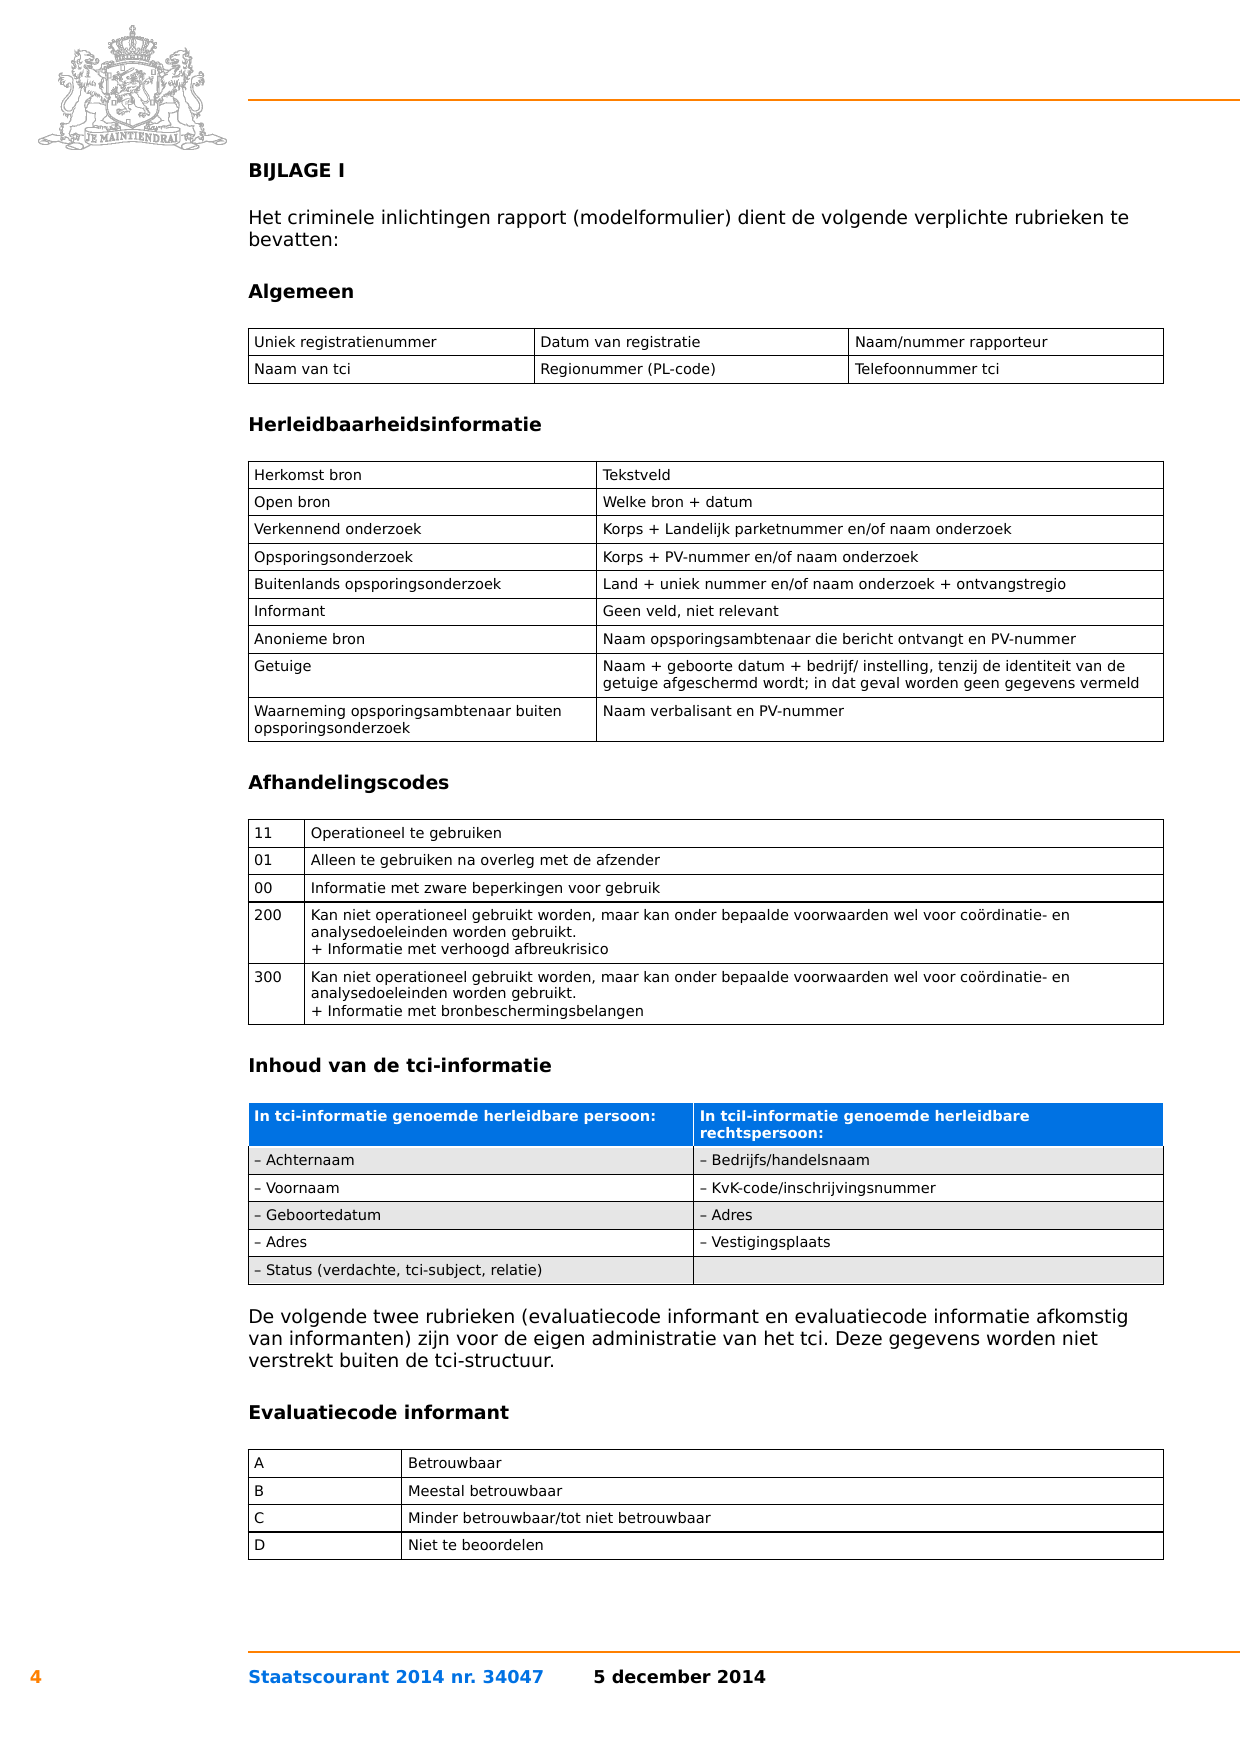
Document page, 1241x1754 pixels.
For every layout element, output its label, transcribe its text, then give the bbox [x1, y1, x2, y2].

table_cell Kan niet operationeel gebruikt worden, maar kan onder bepaalde voorwaarden wel voor coördinatie- en analysedoeleinden worden gebruikt. + Informatie met bronbeschermingsbelangen [305, 964, 1163, 1024]
table_cell Waarneming opsporingsambtenaar buiten opsporingsonderzoek [249, 698, 596, 741]
table_cell – Status (verdachte, tci-subject, relatie) [249, 1257, 693, 1283]
text De volgende twee rubrieken (evaluatiecode informant en evaluatiecode informatie afkomstig van informanten) zijn voor de eigen administratie van het tci. Deze gegevens worden niet verstrekt buiten de tci-structuur. [248, 1306, 1163, 1372]
table_header Herkomst bron [249, 462, 596, 488]
table_cell – Adres [694, 1202, 1163, 1229]
text Het criminele inlichtingen rapport (modelformulier) dient de volgende verplichte rubrieken te bevatten: [248, 207, 1163, 251]
table_cell Naam verbalisant en PV-nummer [597, 698, 1163, 741]
table_header Uniek registratienummer [249, 329, 534, 355]
table_header Operationeel te gebruiken [305, 820, 1163, 847]
table_cell – Bedrijfs/handelsnaam [694, 1148, 1163, 1174]
table_cell 300 [249, 964, 304, 1024]
table_cell – Geboortedatum [249, 1202, 693, 1229]
table_cell – Achternaam [249, 1148, 693, 1174]
table_cell 01 [249, 848, 304, 874]
table_cell – Vestigingsplaats [694, 1230, 1163, 1256]
table_header Betrouwbaar [402, 1450, 1163, 1477]
table_header A [249, 1450, 401, 1477]
subtitle Herleidbaarheidsinformatie [248, 414, 1163, 436]
subtitle Afhandelingscodes [248, 772, 1163, 794]
table_cell Informant [249, 599, 596, 625]
subtitle Evaluatiecode informant [248, 1402, 1163, 1424]
table_cell B [249, 1478, 401, 1504]
table_cell Alleen te gebruiken na overleg met de afzender [305, 848, 1163, 874]
table_cell Anonieme bron [249, 626, 596, 652]
table_cell Buitenlands opsporingsonderzoek [249, 571, 596, 598]
table_header Naam/nummer rapporteur [849, 329, 1163, 355]
table_cell Naam van tci [249, 356, 534, 383]
picture [38, 25, 227, 150]
table_cell Opsporingsonderzoek [249, 544, 596, 570]
table_header Datum van registratie [535, 329, 848, 355]
table_cell C [249, 1505, 401, 1531]
table_cell Kan niet operationeel gebruikt worden, maar kan onder bepaalde voorwaarden wel voor coördinatie- en analysedoeleinden worden gebruikt. + Informatie met verhoogd afbreukrisico [305, 903, 1163, 963]
table_header In tciI-informatie genoemde herleidbare rechtspersoon: [694, 1103, 1163, 1146]
table_cell Getuige [249, 654, 596, 697]
subtitle Algemeen [248, 281, 1163, 303]
table_header 11 [249, 820, 304, 847]
table_cell – KvK-code/inschrijvingsnummer [694, 1175, 1163, 1201]
table_cell Naam + geboorte datum + bedrijf/ instelling, tenzij de identiteit van de getuige afgeschermd wordt; in dat geval worden geen gegevens vermeld [597, 654, 1163, 697]
table_cell [694, 1257, 1163, 1283]
table_cell Welke bron + datum [597, 489, 1163, 515]
table_cell Informatie met zware beperkingen voor gebruik [305, 875, 1163, 901]
table_cell Niet te beoordelen [402, 1533, 1163, 1559]
table_cell Telefoonnummer tci [849, 356, 1163, 383]
table_cell – Adres [249, 1230, 693, 1256]
table_cell Regionummer (PL-code) [535, 356, 848, 383]
table_cell Land + uniek nummer en/of naam onderzoek + ontvangstregio [597, 571, 1163, 598]
table_cell Naam opsporingsambtenaar die bericht ontvangt en PV-nummer [597, 626, 1163, 652]
table_cell Korps + Landelijk parketnummer en/of naam onderzoek [597, 516, 1163, 543]
table_cell Verkennend onderzoek [249, 516, 596, 543]
subtitle Inhoud van de tci-informatie [248, 1055, 1163, 1077]
table_cell Open bron [249, 489, 596, 515]
table_cell – Voornaam [249, 1175, 693, 1201]
subtitle BIJLAGE I [248, 160, 1163, 182]
table_cell Korps + PV-nummer en/of naam onderzoek [597, 544, 1163, 570]
table_cell Meestal betrouwbaar [402, 1478, 1163, 1504]
table_header In tci-informatie genoemde herleidbare persoon: [249, 1103, 693, 1146]
table_cell 200 [249, 903, 304, 963]
table_cell 00 [249, 875, 304, 901]
table_cell Geen veld, niet relevant [597, 599, 1163, 625]
table_header Tekstveld [597, 462, 1163, 488]
table_cell D [249, 1533, 401, 1559]
table_cell Minder betrouwbaar/tot niet betrouwbaar [402, 1505, 1163, 1531]
